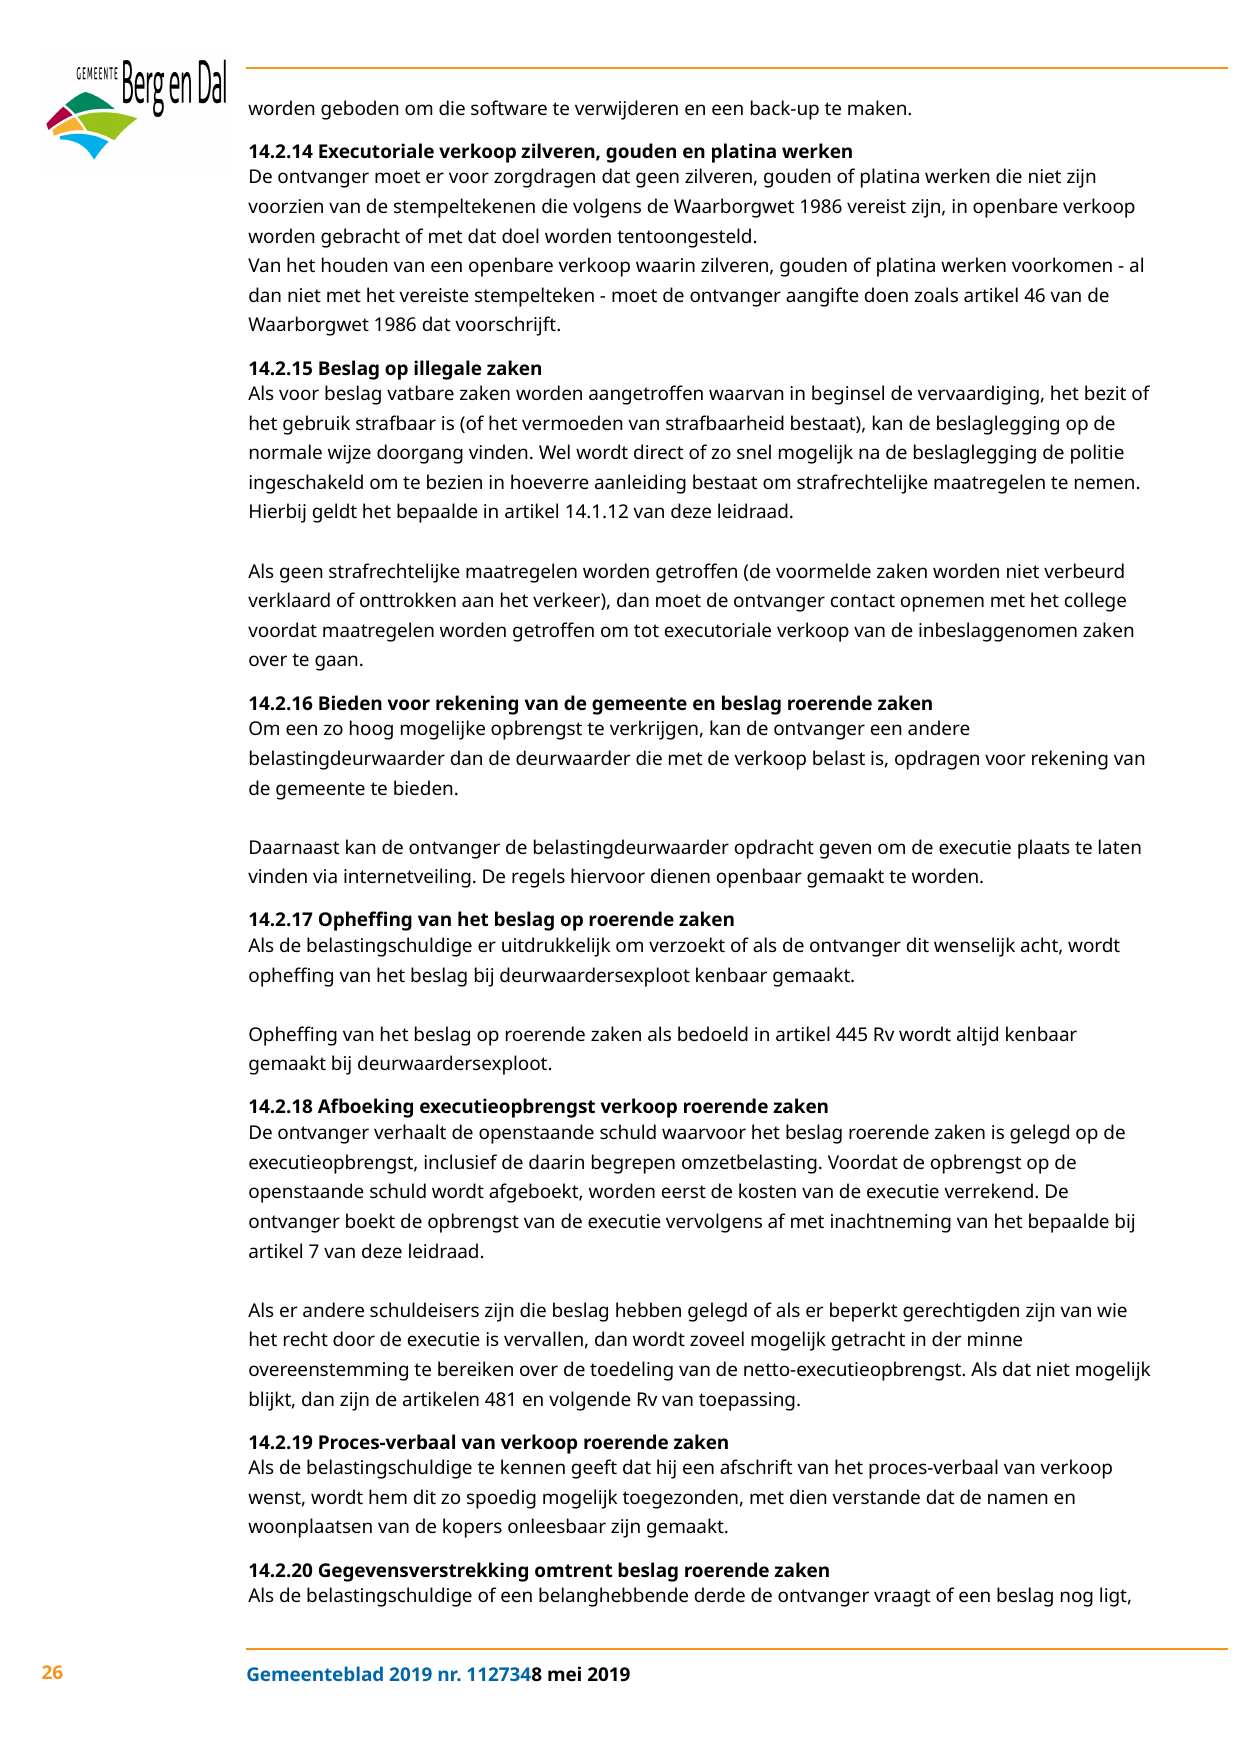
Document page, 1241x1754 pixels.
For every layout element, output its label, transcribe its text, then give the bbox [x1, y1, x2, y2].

text De ontvanger verhaalt de openstaande schuld waarvoor het beslag roerende zaken is gelegd op de executieopbrengst, inclusief de daarin begrepen omzetbelasting. Voordat de opbrengst op de openstaande schuld wordt afgeboekt, worden eerst de kosten van de executie verrekend. De ontvanger boekt de opbrengst van de executie vervolgens af met inachtneming van het bepaalde bij artikel 7 van deze leidraad. [248, 1119, 1152, 1263]
text Daarnaast kan de ontvanger de belastingdeurwaarder opdracht geven om de executie plaats te laten vinden via internetveiling. De regels hiervoor dienen openbaar gemaakt te worden. [248, 834, 1152, 889]
text worden geboden om die software te verwijderen en een back-up te maken. [248, 95, 1152, 121]
text Opheffing van het beslag op roerende zaken als bedoeld in artikel 445 Rv wordt altijd kenbaar gemaakt bij deurwaardersexploot. [248, 1021, 1152, 1076]
text Om een zo hoog mogelijke opbrengst te verkrijgen, kan de ontvanger een andere belastingdeurwaarder dan de deurwaarder die met de verkoop belast is, opdragen voor rekening van de gemeente te bieden. [248, 716, 1152, 800]
text 14.2.20 Gegevensverstrekking omtrent beslag roerende zaken [248, 1557, 1152, 1583]
text Als de belastingschuldige of een belanghebbende derde de ontvanger vraagt of een beslag nog ligt, [248, 1583, 1152, 1608]
text Van het houden van een openbare verkoop waarin zilveren, gouden of platina werken voorkomen - al dan niet met het vereiste stempelteken - moet de ontvanger aangifte doen zoals artikel 46 van de Waarborgwet 1986 dat voorschrijft. [248, 252, 1152, 337]
text 14.2.18 Afboeking executieopbrengst verkoop roerende zaken [248, 1094, 1152, 1119]
picture [41, 47, 231, 172]
text 14.2.15 Beslag op illegale zaken [248, 355, 1152, 380]
text Als voor beslag vatbare zaken worden aangetroffen waarvan in beginsel de vervaardiging, het bezit of het gebruik strafbaar is (of het vermoeden van strafbaarheid bestaat), kan de beslaglegging op de normale wijze doorgang vinden. Wel wordt direct of zo snel mogelijk na de beslaglegging de politie ingeschakeld om te bezien in hoeverre aanleiding bestaat om strafrechtelijke maatregelen te nemen. Hierbij geldt het bepaalde in artikel 14.1.12 van deze leidraad. [248, 380, 1152, 524]
text 14.2.14 Executoriale verkoop zilveren, gouden en platina werken [248, 138, 1152, 164]
text De ontvanger moet er voor zorgdragen dat geen zilveren, gouden of platina werken die niet zijn voorzien van de stempeltekenen die volgens de Waarborgwet 1986 vereist zijn, in openbare verkoop worden gebracht of met dat doel worden tentoongesteld. [248, 164, 1152, 248]
text Als geen strafrechtelijke maatregelen worden getroffen (de voormelde zaken worden niet verbeurd verklaard of onttrokken aan het verkeer), dan moet de ontvanger contact opnemen met het college voordat maatregelen worden getroffen om tot executoriale verkoop van de inbeslaggenomen zaken over te gaan. [248, 558, 1152, 672]
text 14.2.16 Bieden voor rekening van de gemeente en beslag roerende zaken [248, 690, 1152, 716]
text 14.2.17 Opheffing van het beslag op roerende zaken [248, 907, 1152, 932]
text Als de belastingschuldige er uitdrukkelijk om verzoekt of als de ontvanger dit wenselijk acht, wordt opheffing van het beslag bij deurwaardersexploot kenbaar gemaakt. [248, 932, 1152, 988]
text 14.2.19 Proces-verbaal van verkoop roerende zaken [248, 1429, 1152, 1454]
text Als de belastingschuldige te kennen geeft dat hij een afschrift van het proces-verbaal van verkoop wenst, wordt hem dit zo spoedig mogelijk toegezonden, met dien verstande dat de namen en woonplaatsen van de kopers onleesbaar zijn gemaakt. [248, 1454, 1152, 1539]
text Als er andere schuldeisers zijn die beslag hebben gelegd of als er beperkt gerechtigden zijn van wie het recht door de executie is vervallen, dan wordt zoveel mogelijk getracht in der minne overeenstemming te bereiken over de toedeling van de netto-executieopbrengst. Als dat niet mogelijk blijkt, dan zijn de artikelen 481 en volgende Rv van toepassing. [248, 1297, 1152, 1411]
